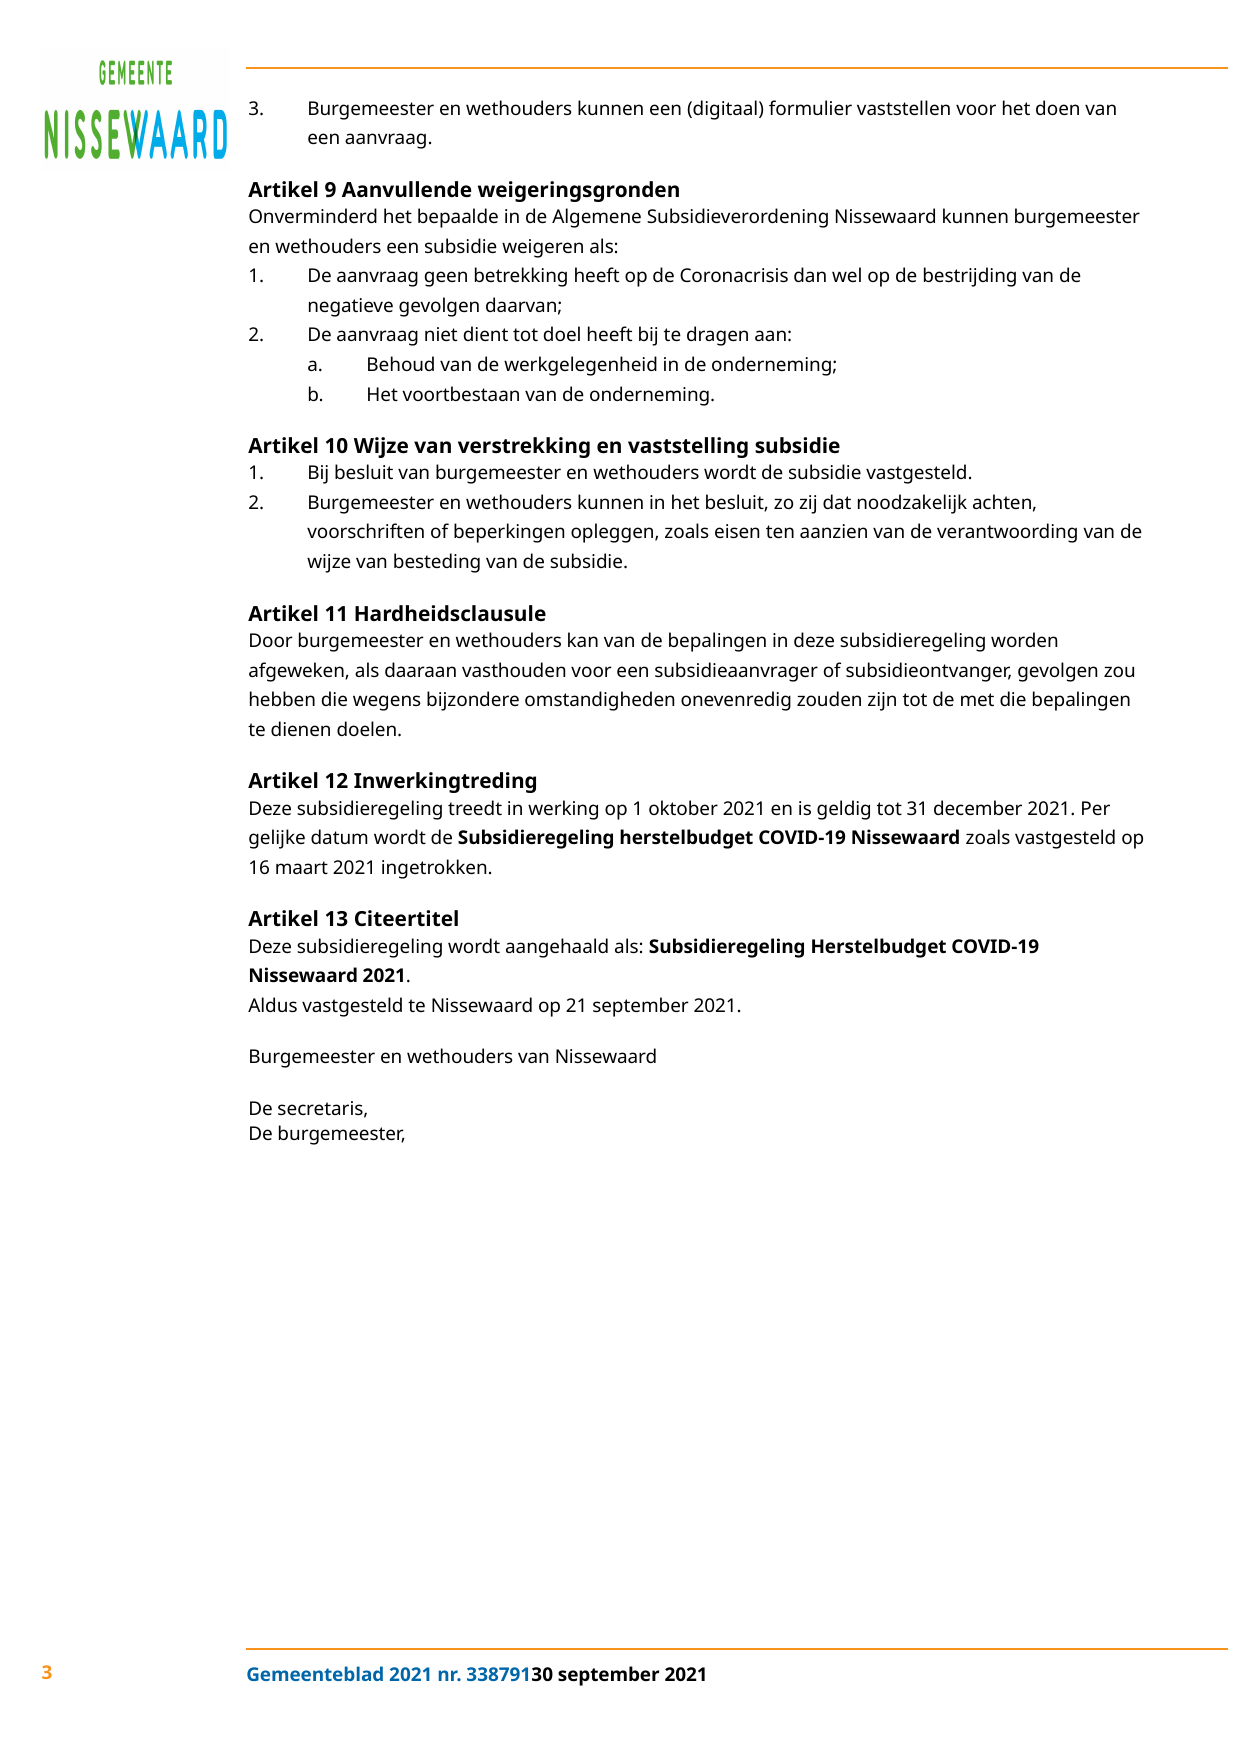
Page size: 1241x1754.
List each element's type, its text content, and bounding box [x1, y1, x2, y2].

text Artikel 12 Inwerkingtreding [248, 766, 1152, 795]
text De burgemeester, [248, 1121, 1152, 1146]
list De aanvraag geen betrekking heeft op de Coronacrisis dan wel op de bestrijding van de negatieve gevolgen daarvan; [248, 262, 1152, 318]
text Burgemeester en wethouders van Nissewaard [248, 1043, 1152, 1069]
list Burgemeester en wethouders kunnen een (digitaal) formulier vaststellen voor het doen van een aanvraag. [248, 95, 1152, 150]
text Deze subsidieregeling wordt aangehaald als: Subsidieregeling Herstelbudget COVID-19 Nissewaard 2021. [248, 933, 1152, 988]
text Aldus vastgesteld te Nissewaard op 21 september 2021. [248, 992, 1152, 1018]
text Artikel 11 Hardheidsclausule [248, 599, 1152, 627]
text Artikel 10 Wijze van verstrekking en vaststelling subsidie [248, 431, 1152, 459]
text Onverminderd het bepaalde in de Algemene Subsidieverordening Nissewaard kunnen burgemeester en wethouders een subsidie weigeren als: [248, 203, 1152, 258]
list Bij besluit van burgemeester en wethouders wordt de subsidie vastgesteld. [248, 459, 1152, 485]
list De aanvraag niet dient tot doel heeft bij te dragen aan: [248, 322, 1152, 347]
text Artikel 13 Citeertitel [248, 904, 1152, 933]
list Het voortbestaan van de onderneming. [307, 381, 1152, 406]
text Deze subsidieregeling treedt in werking op 1 oktober 2021 en is geldig tot 31 december 2021. Per gelijke datum wordt de Subsidieregeling herstelbudget COVID-19 Nissewaard zoals vastgesteld op 16 maart 2021 ingetrokken. [248, 795, 1152, 880]
text De secretaris, [248, 1095, 1152, 1121]
text Door burgemeester en wethouders kan van de bepalingen in deze subsidieregeling worden afgeweken, als daaraan vasthouden voor een subsidieaanvrager of subsidieontvanger, gevolgen zou hebben die wegens bijzondere omstandigheden onevenredig zouden zijn tot de met die bepalingen te dienen doelen. [248, 627, 1152, 742]
list Burgemeester en wethouders kunnen in het besluit, zo zij dat noodzakelijk achten, voorschriften of beperkingen opleggen, zoals eisen ten aanzien van de verantwoording van de wijze van besteding van de subsidie. [248, 489, 1152, 574]
picture [41, 47, 231, 172]
list Behoud van de werkgelegenheid in de onderneming; [307, 351, 1152, 377]
text Artikel 9 Aanvullende weigeringsgronden [248, 175, 1152, 203]
